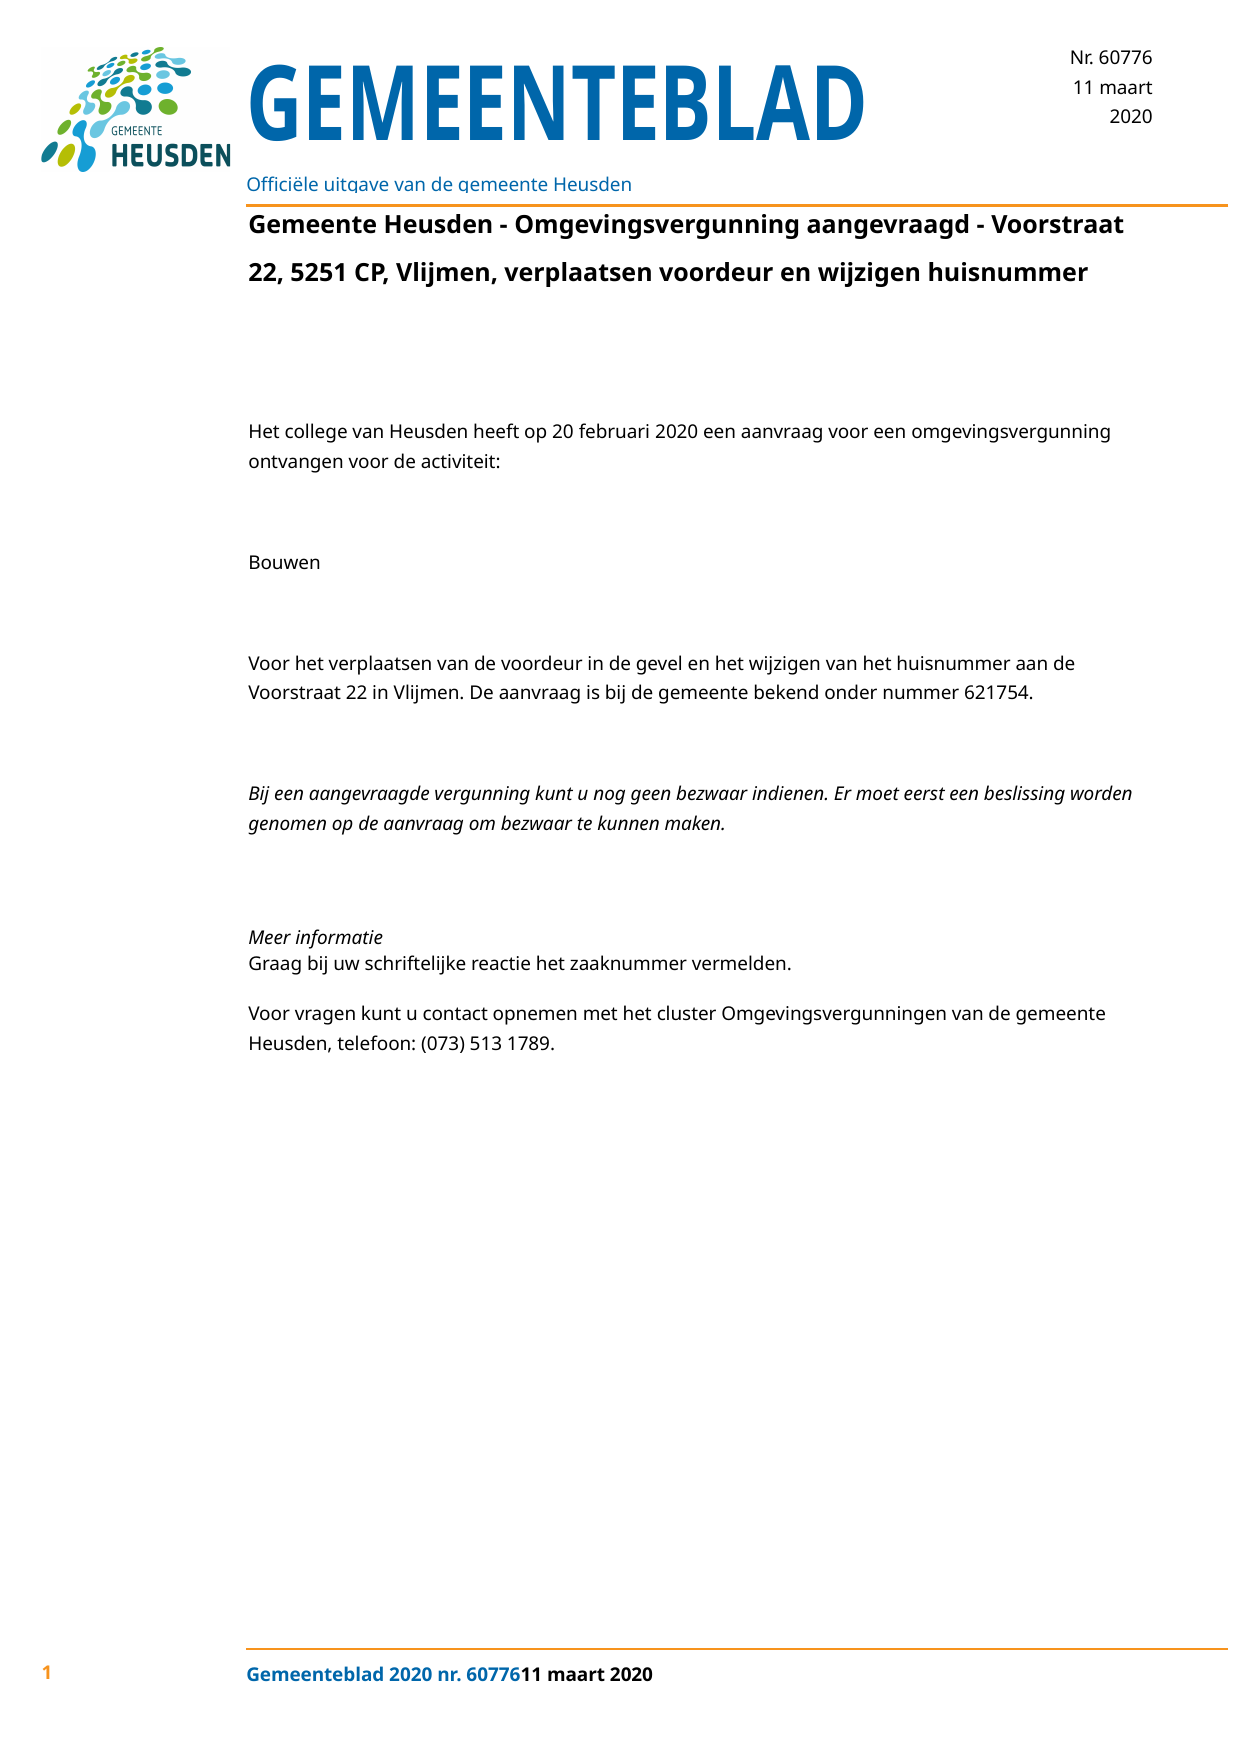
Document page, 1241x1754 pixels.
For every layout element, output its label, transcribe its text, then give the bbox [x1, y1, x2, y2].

text Voor vragen kunt u contact opnemen met het cluster Omgevingsvergunningen van de gemeente Heusden, telefoon: (073) 513 1789. [248, 1001, 1152, 1056]
text Gemeente Heusden - Omgevingsvergunning aangevraagd - Voorstraat 22, 5251 CP, Vlijmen, verplaatsen voordeur en wijzigen huisnummer [248, 207, 1152, 288]
text Het college van Heusden heeft op 20 februari 2020 een aanvraag voor een omgevingsvergunning ontvangen voor de activiteit: [248, 419, 1152, 474]
text Bij een aangevraagde vergunning kunt u nog geen bezwaar indienen. Er moet eerst een beslissing worden genomen op de aanvraag om bezwaar te kunnen maken. [248, 780, 1152, 836]
text Bouwen [248, 549, 1152, 575]
text Meer informatie [248, 924, 1152, 950]
text Graag bij uw schriftelijke reactie het zaaknummer vermelden. [248, 950, 1152, 976]
picture [41, 47, 231, 172]
text Voor het verplaatsen van de voordeur in de gevel en het wijzigen van het huisnummer aan de Voorstraat 22 in Vlijmen. De aanvraag is bij de gemeente bekend onder nummer 621754. [248, 650, 1152, 705]
